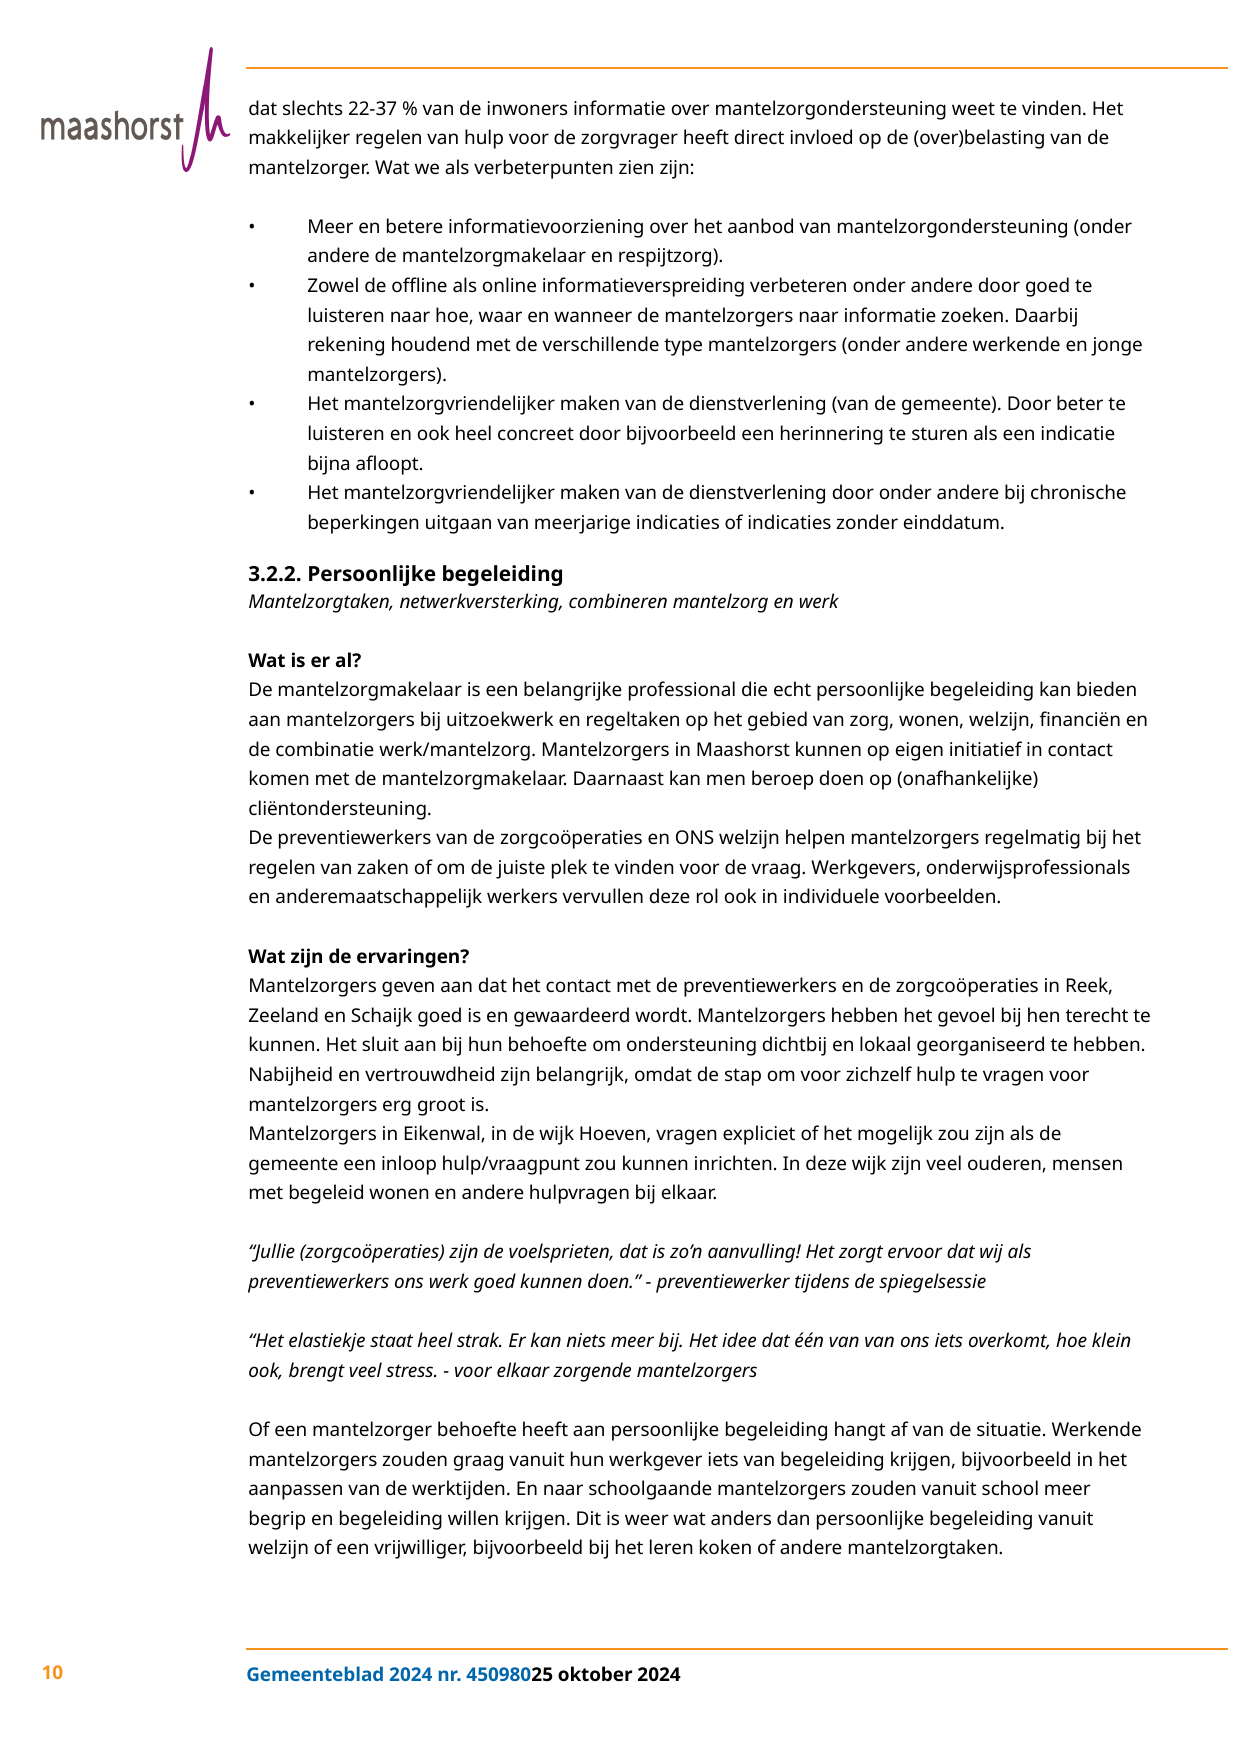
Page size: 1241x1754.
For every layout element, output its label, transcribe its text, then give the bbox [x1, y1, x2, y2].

text 3.2.2. Persoonlijke begeleiding [248, 559, 1152, 588]
text “Jullie (zorgcoöperaties) zijn de voelsprieten, dat is zo’n aanvulling! Het zorgt ervoor dat wij als preventiewerkers ons werk goed kunnen doen.” - preventiewerker tijdens de spiegelsessie [248, 1239, 1152, 1294]
text dat slechts 22-37 % van de inwoners informatie over mantelzorgondersteuning weet te vinden. Het makkelijker regelen van hulp voor de zorgvrager heeft direct invloed op de (over)belasting van de mantelzorger. Wat we als verbeterpunten zien zijn: [248, 95, 1152, 180]
list Het mantelzorgvriendelijker maken van de dienstverlening (van de gemeente). Door beter te luisteren en ook heel concreet door bijvoorbeeld een herinnering te sturen als een indicatie bijna afloopt. [248, 391, 1152, 476]
text “Het elastiekje staat heel strak. Er kan niets meer bij. Het idee dat één van van ons iets overkomt, hoe klein ook, brengt veel stress. - voor elkaar zorgende mantelzorgers [248, 1327, 1152, 1383]
list Zowel de offline als online informatieverspreiding verbeteren onder andere door goed te luisteren naar hoe, waar en wanneer de mantelzorgers naar informatie zoeken. Daarbij rekening houdend met de verschillende type mantelzorgers (onder andere werkende en jonge mantelzorgers). [248, 272, 1152, 387]
text Mantelzorgtaken, netwerkversterking, combineren mantelzorg en werk [248, 588, 1152, 613]
text Mantelzorgers in Eikenwal, in de wijk Hoeven, vragen expliciet of het mogelijk zou zijn als de gemeente een inloop hulp/vraagpunt zou kunnen inrichten. In deze wijk zijn veel ouderen, mensen met begeleid wonen en andere hulpvragen bij elkaar. [248, 1120, 1152, 1205]
text De mantelzorgmakelaar is een belangrijke professional die echt persoonlijke begeleiding kan bieden aan mantelzorgers bij uitzoekwerk en regeltaken op het gebied van zorg, wonen, welzijn, financiën en de combinatie werk/mantelzorg. Mantelzorgers in Maashorst kunnen op eigen initiatief in contact komen met de mantelzorgmakelaar. Daarnaast kan men beroep doen op (onafhankelijke) cliëntondersteuning. [248, 677, 1152, 821]
picture [41, 47, 231, 172]
text Of een mantelzorger behoefte heeft aan persoonlijke begeleiding hangt af van de situatie. Werkende mantelzorgers zouden graag vanuit hun werkgever iets van begeleiding krijgen, bijvoorbeeld in het aanpassen van de werktijden. En naar schoolgaande mantelzorgers zouden vanuit school meer begrip en begeleiding willen krijgen. Dit is weer wat anders dan persoonlijke begeleiding vanuit welzijn of een vrijwilliger, bijvoorbeeld bij het leren koken of andere mantelzorgtaken. [248, 1416, 1152, 1560]
list Meer en betere informatievoorziening over het aanbod van mantelzorgondersteuning (onder andere de mantelzorgmakelaar en respijtzorg). [248, 213, 1152, 268]
text Mantelzorgers geven aan dat het contact met de preventiewerkers en de zorgcoöperaties in Reek, Zeeland en Schaijk goed is en gewaardeerd wordt. Mantelzorgers hebben het gevoel bij hen terecht te kunnen. Het sluit aan bij hun behoefte om ondersteuning dichtbij en lokaal georganiseerd te hebben. Nabijheid en vertrouwdheid zijn belangrijk, omdat de stap om voor zichzelf hulp te vragen voor mantelzorgers erg groot is. [248, 972, 1152, 1116]
text Wat zijn de ervaringen? [248, 943, 1152, 968]
text Wat is er al? [248, 647, 1152, 673]
list Het mantelzorgvriendelijker maken van de dienstverlening door onder andere bij chronische beperkingen uitgaan van meerjarige indicaties of indicaties zonder einddatum. [248, 479, 1152, 535]
text De preventiewerkers van de zorgcoöperaties en ONS welzijn helpen mantelzorgers regelmatig bij het regelen van zaken of om de juiste plek te vinden voor de vraag. Werkgevers, onderwijsprofessionals en anderemaatschappelijk werkers vervullen deze rol ook in individuele voorbeelden. [248, 824, 1152, 909]
